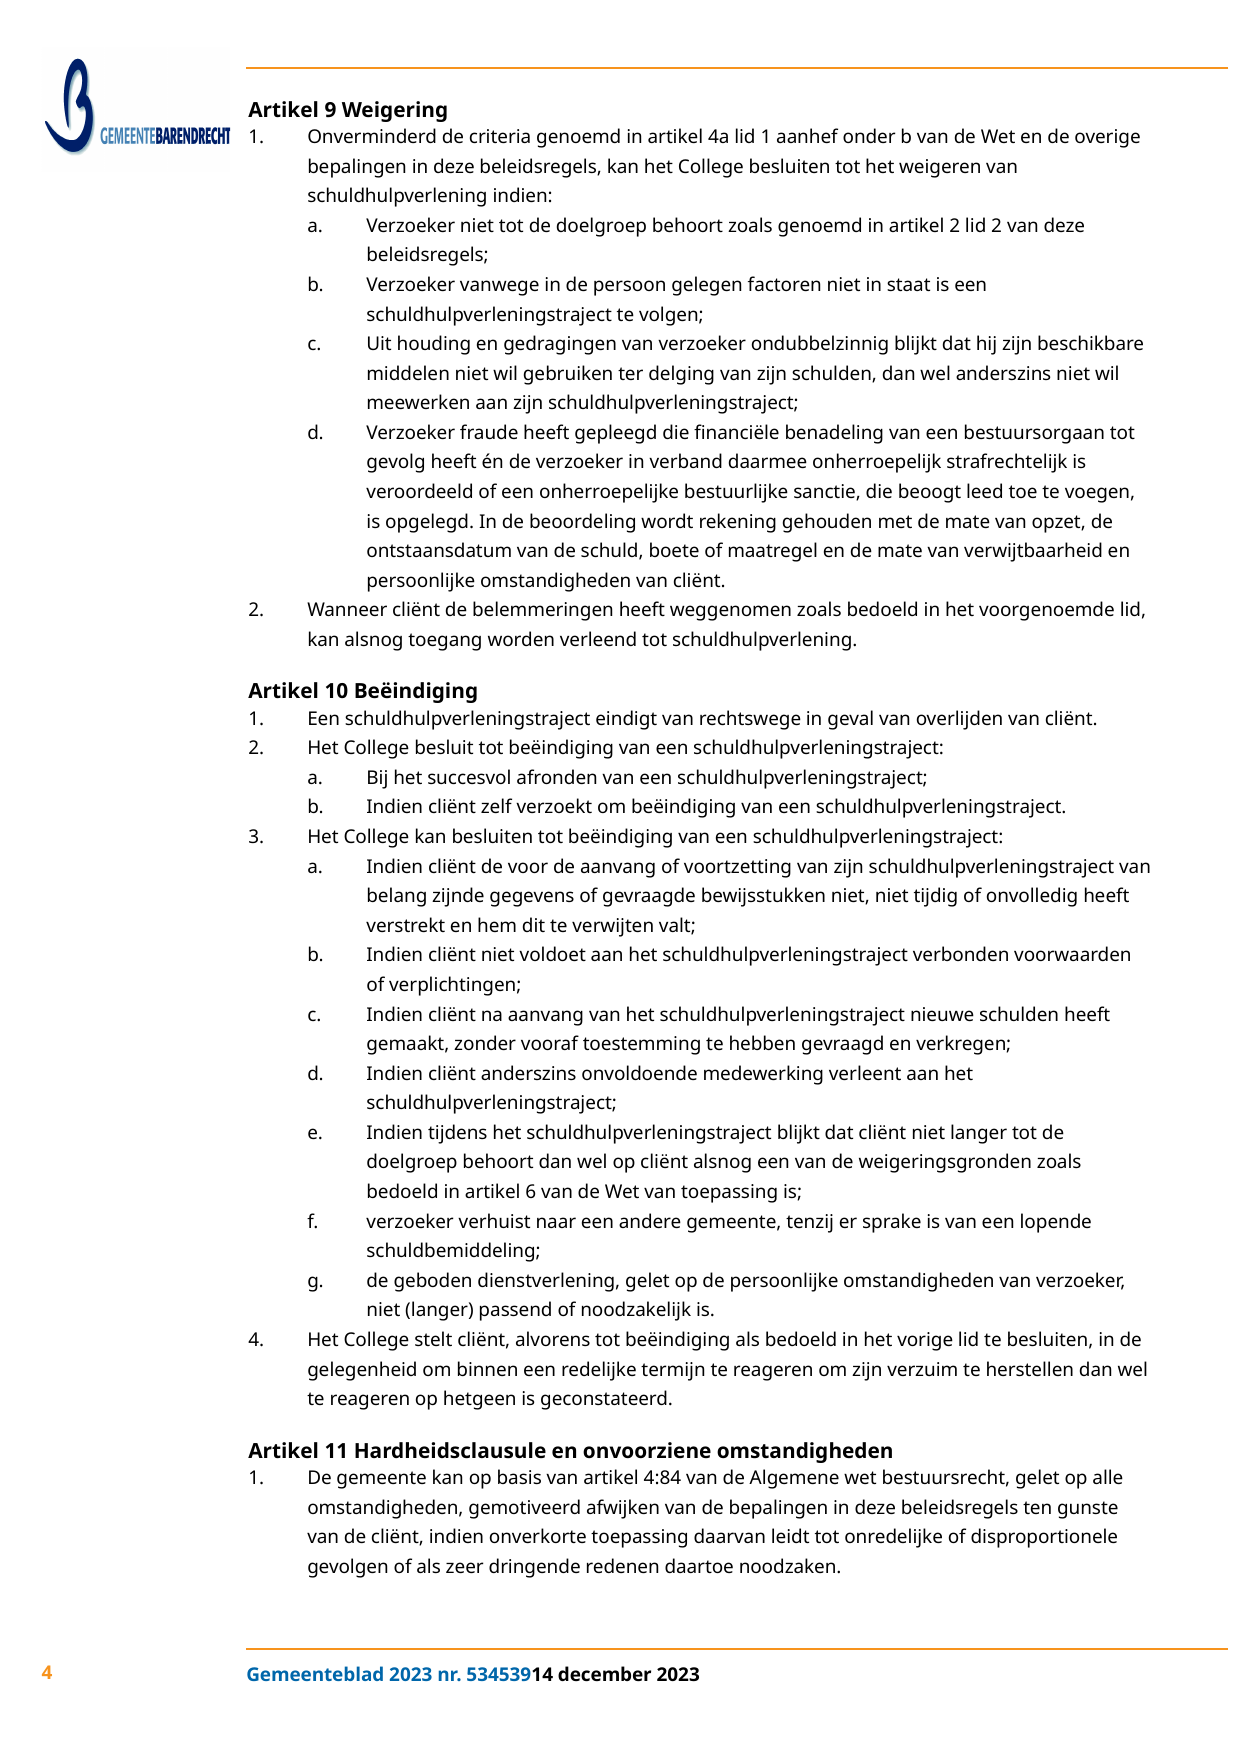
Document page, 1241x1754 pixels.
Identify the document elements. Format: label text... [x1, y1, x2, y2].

list verzoeker verhuist naar een andere gemeente, tenzij er sprake is van een lopende schuldbemiddeling; [307, 1208, 1152, 1263]
list Een schuldhulpverleningstraject eindigt van rechtswege in geval van overlijden van cliënt. [248, 705, 1152, 731]
list Wanneer cliënt de belemmeringen heeft weggenomen zoals bedoeld in het voorgenoemde lid, kan alsnog toegang worden verleend tot schuldhulpverlening. [248, 597, 1152, 652]
text Artikel 11 Hardheidsclausule en onvoorziene omstandigheden [248, 1436, 1152, 1464]
list Onverminderd de criteria genoemd in artikel 4a lid 1 aanhef onder b van de Wet en de overige bepalingen in deze beleidsregels, kan het College besluiten tot het weigeren van schuldhulpverlening indien: [248, 123, 1152, 208]
list Verzoeker niet tot de doelgroep behoort zoals genoemd in artikel 2 lid 2 van deze beleidsregels; [307, 212, 1152, 267]
list Het College kan besluiten tot beëindiging van een schuldhulpverleningstraject: [248, 823, 1152, 849]
list De gemeente kan op basis van artikel 4:84 van de Algemene wet bestuursrecht, gelet op alle omstandigheden, gemotiveerd afwijken van de bepalingen in deze beleidsregels ten gunste van de cliënt, indien onverkorte toepassing daarvan leidt tot onredelijke of disproportionele gevolgen of als zeer dringende redenen daartoe noodzaken. [248, 1464, 1152, 1579]
list Indien cliënt niet voldoet aan het schuldhulpverleningstraject verbonden voorwaarden of verplichtingen; [307, 942, 1152, 997]
text Artikel 10 Beëindiging [248, 677, 1152, 705]
list Indien cliënt na aanvang van het schuldhulpverleningstraject nieuwe schulden heeft gemaakt, zonder vooraf toestemming te hebben gevraagd en verkregen; [307, 1001, 1152, 1056]
list Indien cliënt de voor de aanvang of voortzetting van zijn schuldhulpverleningstraject van belang zijnde gegevens of gevraagde bewijsstukken niet, niet tijdig of onvolledig heeft verstrekt en hem dit te verwijten valt; [307, 853, 1152, 938]
list Het College besluit tot beëindiging van een schuldhulpverleningstraject: [248, 734, 1152, 760]
list Indien cliënt zelf verzoekt om beëindiging van een schuldhulpverleningstraject. [307, 794, 1152, 819]
list Uit houding en gedragingen van verzoeker ondubbelzinnig blijkt dat hij zijn beschikbare middelen niet wil gebruiken ter delging van zijn schulden, dan wel anderszins niet wil meewerken aan zijn schuldhulpverleningstraject; [307, 330, 1152, 415]
list de geboden dienstverlening, gelet op de persoonlijke omstandigheden van verzoeker, niet (langer) passend of noodzakelijk is. [307, 1267, 1152, 1322]
list Verzoeker vanwege in de persoon gelegen factoren niet in staat is een schuldhulpverleningstraject te volgen; [307, 271, 1152, 326]
list Indien cliënt anderszins onvoldoende medewerking verleent aan het schuldhulpverleningstraject; [307, 1060, 1152, 1115]
picture [41, 47, 231, 172]
list Bij het succesvol afronden van een schuldhulpverleningstraject; [307, 764, 1152, 790]
list Verzoeker fraude heeft gepleegd die financiële benadeling van een bestuursorgaan tot gevolg heeft én de verzoeker in verband daarmee onherroepelijk strafrechtelijk is veroordeeld of een onherroepelijke bestuurlijke sanctie, die beoogt leed toe te voegen, is opgelegd. In de beoordeling wordt rekening gehouden met de mate van opzet, de ontstaansdatum van de schuld, boete of maatregel en de mate van verwijtbaarheid en persoonlijke omstandigheden van cliënt. [307, 419, 1152, 593]
list Indien tijdens het schuldhulpverleningstraject blijkt dat cliënt niet langer tot de doelgroep behoort dan wel op cliënt alsnog een van de weigeringsgronden zoals bedoeld in artikel 6 van de Wet van toepassing is; [307, 1119, 1152, 1204]
list Het College stelt cliënt, alvorens tot beëindiging als bedoeld in het vorige lid te besluiten, in de gelegenheid om binnen een redelijke termijn te reageren om zijn verzuim te herstellen dan wel te reageren op hetgeen is geconstateerd. [248, 1326, 1152, 1411]
text Artikel 9 Weigering [248, 95, 1152, 123]
